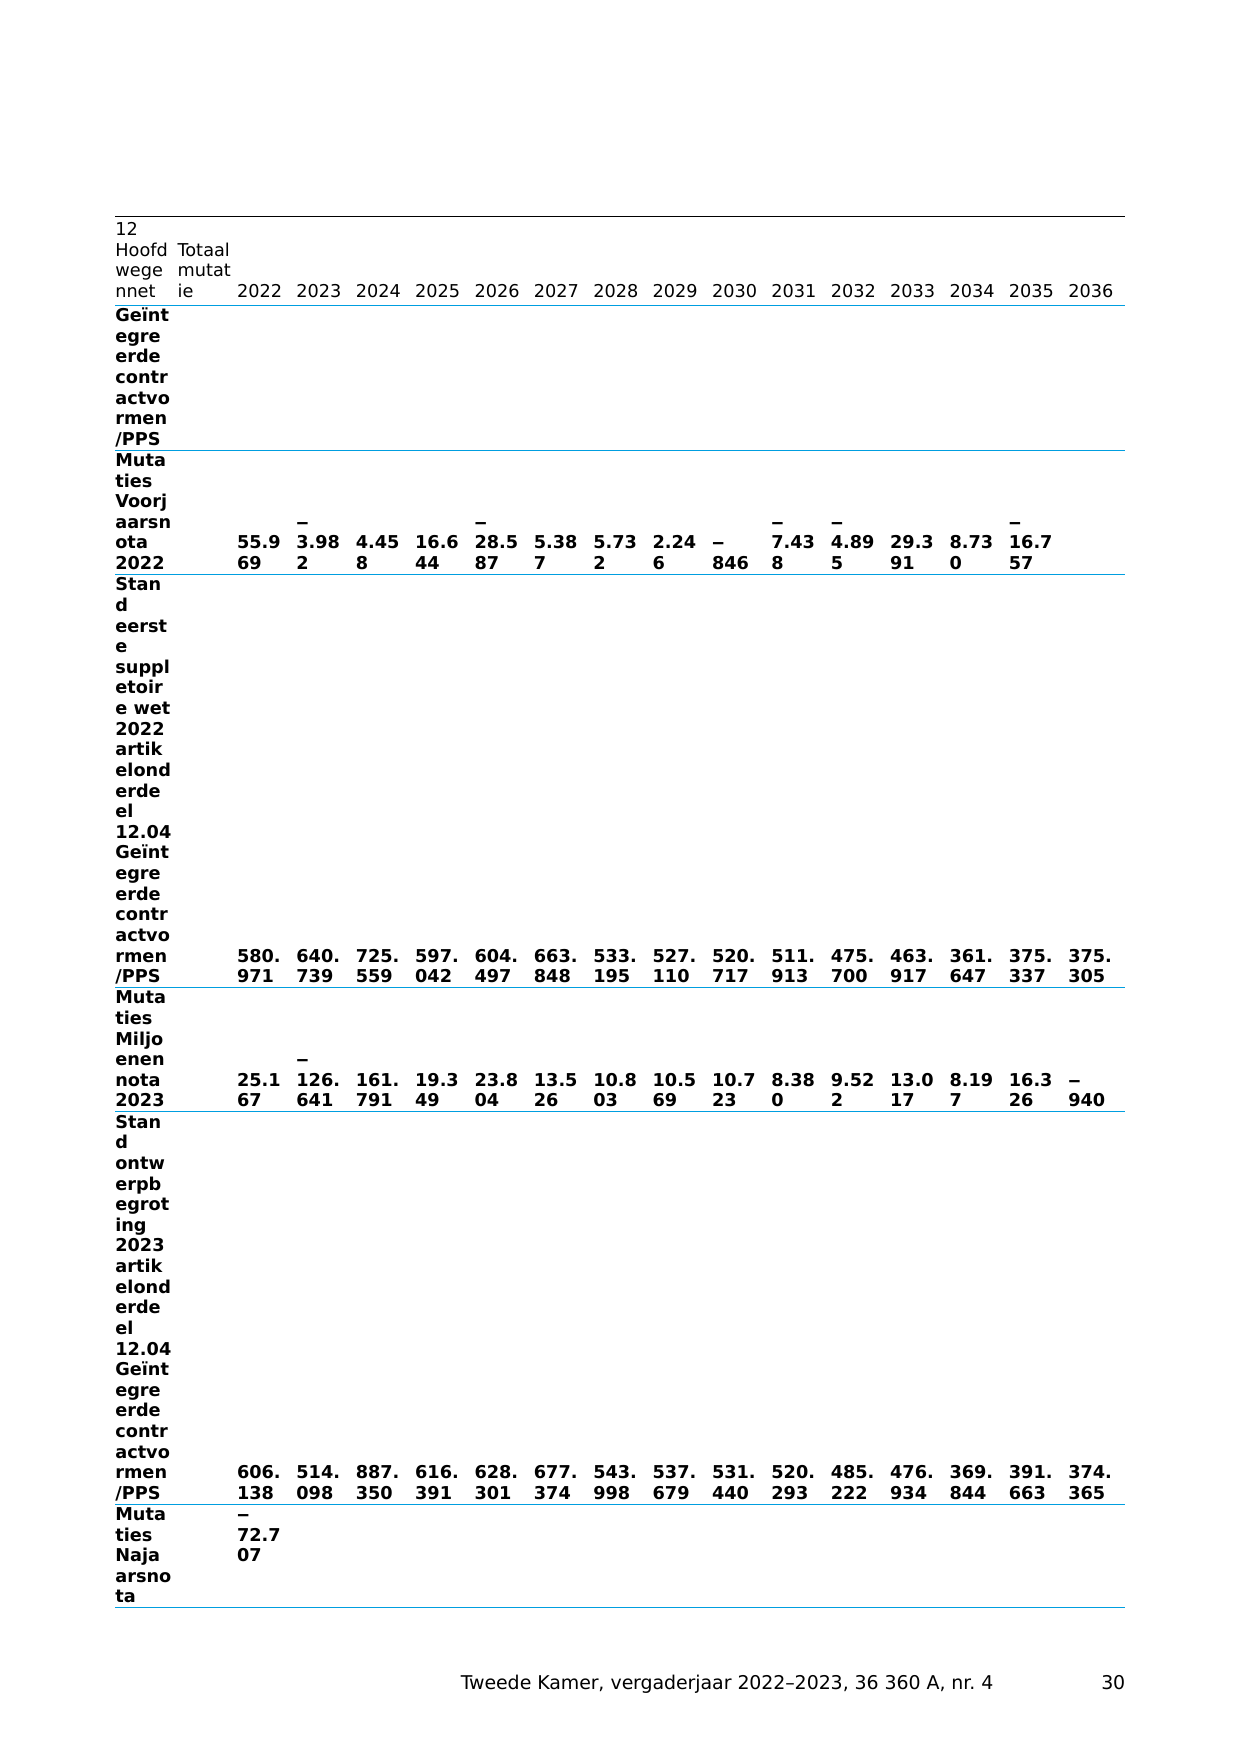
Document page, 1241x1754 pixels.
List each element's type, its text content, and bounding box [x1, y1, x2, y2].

table_cell [650, 1505, 709, 1607]
table_cell 12 Hoofdwegennet [115, 217, 174, 304]
table_cell 485.222 [828, 1112, 887, 1503]
table_cell [946, 306, 1006, 449]
table_cell 55.969 [234, 451, 293, 574]
table_cell 10.723 [709, 988, 768, 1111]
table_cell [412, 306, 471, 449]
table_cell 161.791 [353, 988, 412, 1111]
table_cell [1065, 306, 1125, 449]
table_cell [175, 1112, 234, 1503]
table_cell [293, 1505, 353, 1607]
table_cell 13.526 [531, 988, 590, 1111]
table_cell [471, 306, 531, 449]
table_cell 2029 [650, 217, 709, 304]
table_cell 475.700 [828, 575, 887, 987]
table_cell 531.440 [709, 1112, 768, 1503]
table_cell [1006, 1505, 1065, 1607]
table_cell 391.663 [1006, 1112, 1065, 1503]
table_cell 361.647 [946, 575, 1006, 987]
table_cell 640.739 [293, 575, 353, 987]
table_cell 2030 [709, 217, 768, 304]
table_cell [353, 1505, 412, 1607]
table_cell 543.998 [590, 1112, 649, 1503]
table_cell 511.913 [768, 575, 828, 987]
table_cell [175, 1505, 234, 1607]
table_header Tabel 2 Artikel 12 (bedragen x € 1 miljoen) [115, 191, 1125, 216]
table_cell [531, 1505, 590, 1607]
table_cell 580.971 [234, 575, 293, 987]
table_cell 677.374 [531, 1112, 590, 1503]
table_cell 16.326 [1006, 988, 1065, 1111]
table_cell [828, 1505, 887, 1607]
table_cell [590, 1505, 649, 1607]
table_cell 374.365 [1065, 1112, 1125, 1503]
table_cell [768, 306, 828, 449]
table_cell 527.110 [650, 575, 709, 987]
table_cell 520.717 [709, 575, 768, 987]
table_cell 10.803 [590, 988, 649, 1111]
table_cell 375.305 [1065, 575, 1125, 987]
table_cell [650, 306, 709, 449]
table_cell 4.458 [353, 451, 412, 574]
table_cell [709, 306, 768, 449]
table_cell ‒ 3.982 [293, 451, 353, 574]
table_cell 2023 [293, 217, 353, 304]
table_cell Stand ontwerpbegroting 2023 artikelonderdeel 12.04 Geïntegreerde contractvormen/PPS [115, 1112, 174, 1503]
table_cell 2.246 [650, 451, 709, 574]
table_cell ‒ 72.707 [234, 1505, 293, 1607]
table_cell Mutaties Voorjaarsnota 2022 [115, 451, 174, 574]
table_cell [887, 1505, 946, 1607]
table_cell 2036 [1065, 217, 1125, 304]
table_cell 606.138 [234, 1112, 293, 1503]
table_cell [412, 1505, 471, 1607]
table_cell Mutaties Miljoenennota 2023 [115, 988, 174, 1111]
table_cell [175, 575, 234, 987]
table_cell 2033 [887, 217, 946, 304]
table_cell 2026 [471, 217, 531, 304]
table_cell [946, 1505, 1006, 1607]
table_cell 5.732 [590, 451, 649, 574]
table_cell 604.497 [471, 575, 531, 987]
table_cell 13.017 [887, 988, 946, 1111]
table_cell 10.569 [650, 988, 709, 1111]
table_cell ‒ 4.895 [828, 451, 887, 574]
table_cell ‒ 28.587 [471, 451, 531, 574]
table_cell [531, 306, 590, 449]
table_cell [887, 306, 946, 449]
table_cell 8.197 [946, 988, 1006, 1111]
table_cell [1006, 306, 1065, 449]
table_cell 2032 [828, 217, 887, 304]
table_cell 369.844 [946, 1112, 1006, 1503]
table_cell 514.098 [293, 1112, 353, 1503]
table_cell [353, 306, 412, 449]
table_cell 29.391 [887, 451, 946, 574]
table_cell 19.349 [412, 988, 471, 1111]
table_cell 8.380 [768, 988, 828, 1111]
table_cell 2028 [590, 217, 649, 304]
table_cell 2035 [1006, 217, 1065, 304]
table_cell [293, 306, 353, 449]
table_cell 25.167 [234, 988, 293, 1111]
table_cell 8.730 [946, 451, 1006, 574]
table_cell Mutaties Najaarsnota [115, 1505, 174, 1607]
table_cell 5.387 [531, 451, 590, 574]
table_cell [1065, 451, 1125, 574]
table_cell 2025 [412, 217, 471, 304]
table_cell 2034 [946, 217, 1006, 304]
table_cell 463.917 [887, 575, 946, 987]
table_cell 616.391 [412, 1112, 471, 1503]
table_cell 2022 [234, 217, 293, 304]
table_cell [175, 451, 234, 574]
table_cell [590, 306, 649, 449]
table_cell Stand eerste suppletoire wet 2022 artikelonderdeel 12.04 Geïntegreerde contractvormen/PPS [115, 575, 174, 987]
table_cell 9.522 [828, 988, 887, 1111]
table_cell ‒ 126.641 [293, 988, 353, 1111]
table_cell [175, 988, 234, 1111]
table_cell 537.679 [650, 1112, 709, 1503]
table_cell 23.804 [471, 988, 531, 1111]
table_cell 2024 [353, 217, 412, 304]
table_cell [709, 1505, 768, 1607]
table_cell [175, 306, 234, 449]
table_cell [471, 1505, 531, 1607]
table_cell 597.042 [412, 575, 471, 987]
table_cell 476.934 [887, 1112, 946, 1503]
table_cell 375.337 [1006, 575, 1065, 987]
table_cell [1065, 1505, 1125, 1607]
table_cell [234, 306, 293, 449]
table_cell 2027 [531, 217, 590, 304]
table_cell ‒ 7.438 [768, 451, 828, 574]
table_cell 663.848 [531, 575, 590, 987]
table_cell 887.350 [353, 1112, 412, 1503]
table_cell 16.644 [412, 451, 471, 574]
table_cell Geïntegreerde contractvormen/PPS [115, 306, 174, 449]
table_cell 520.293 [768, 1112, 828, 1503]
table_cell [768, 1505, 828, 1607]
table_cell 533.195 [590, 575, 649, 987]
table_cell 725.559 [353, 575, 412, 987]
table_cell ‒ 16.757 [1006, 451, 1065, 574]
table_cell Totaal mutatie [175, 217, 234, 304]
table_cell ‒ 940 [1065, 988, 1125, 1111]
table_cell 628.301 [471, 1112, 531, 1503]
table_cell ‒ 846 [709, 451, 768, 574]
table_cell 2031 [768, 217, 828, 304]
table_cell [828, 306, 887, 449]
